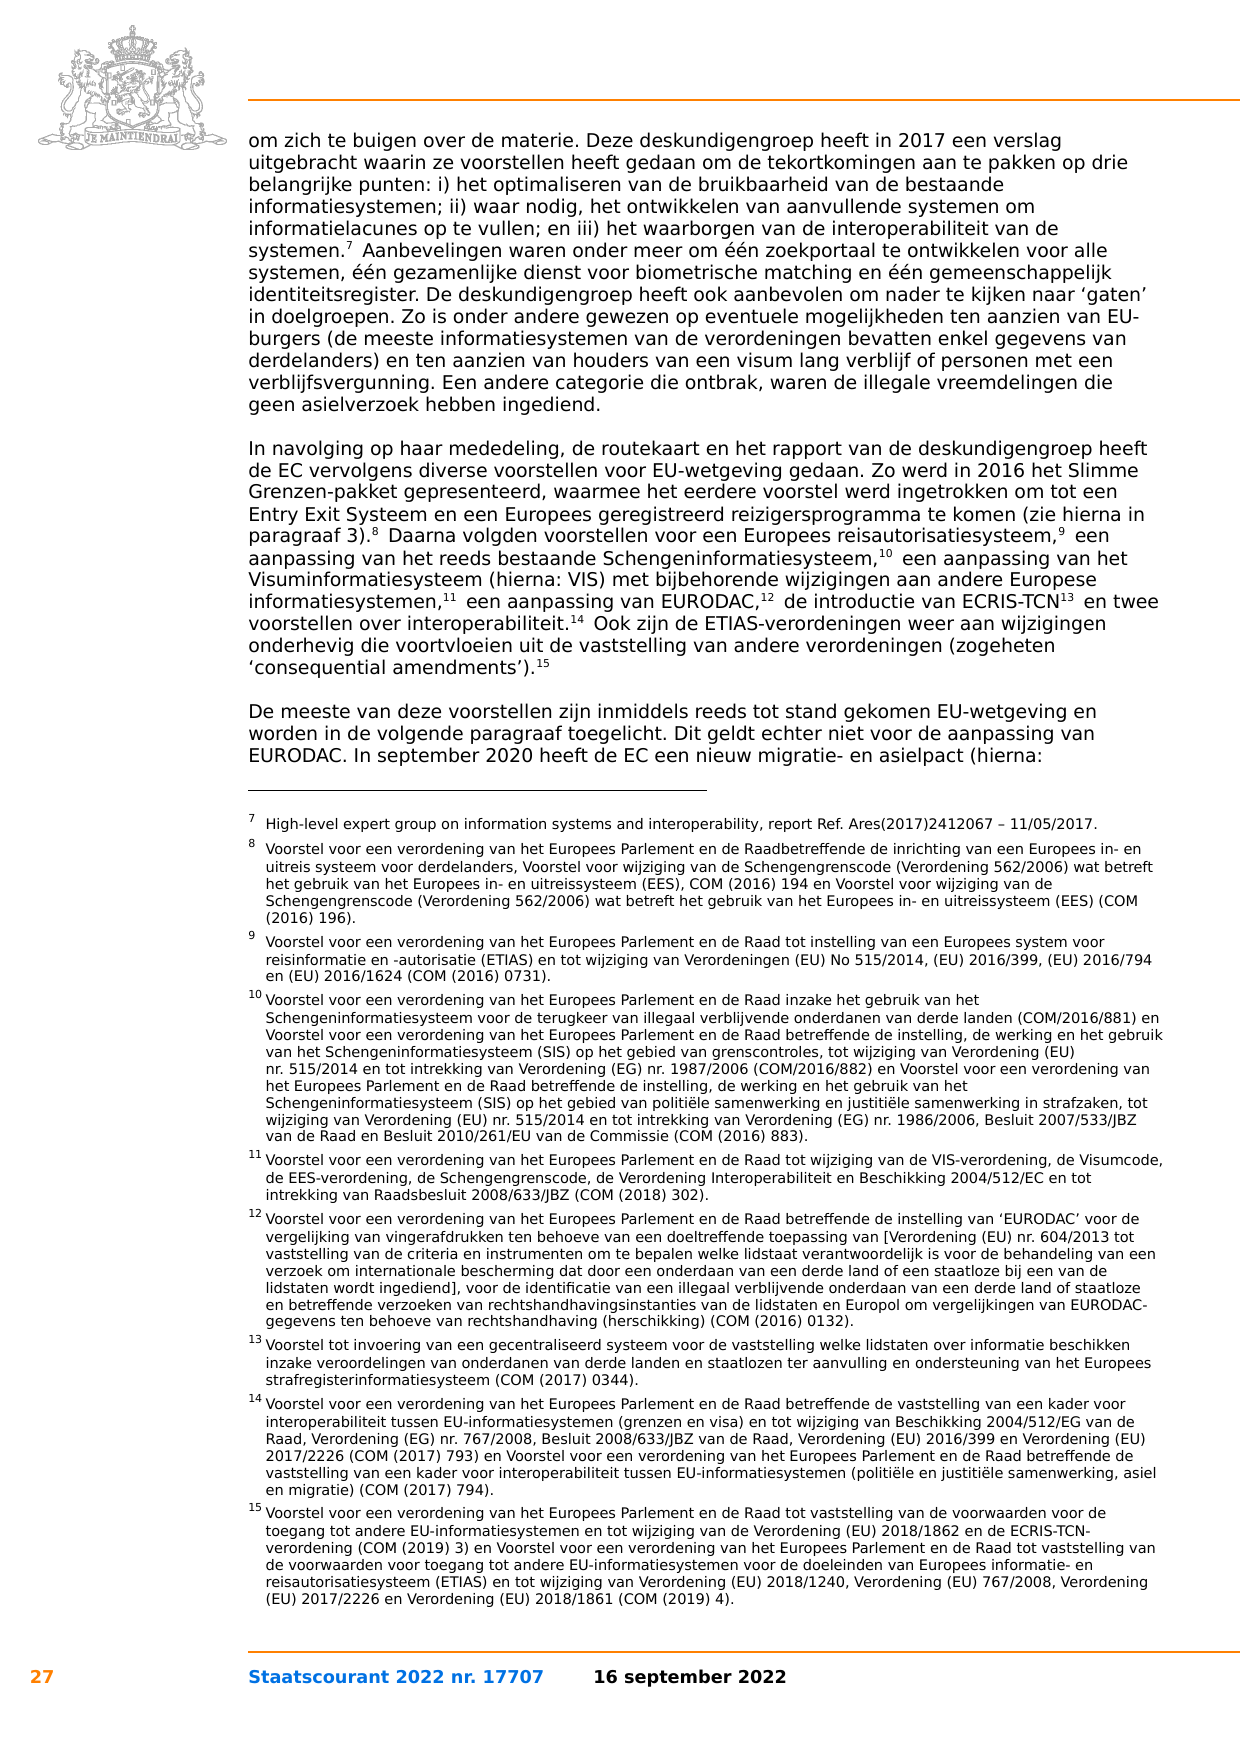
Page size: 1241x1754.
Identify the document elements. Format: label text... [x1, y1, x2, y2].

text Voorstel voor een verordening van het Europees Parlement en de Raad tot wijziging van de VIS-verordening, de Visumcode, de EES-verordening, de Schengengrenscode, de Verordening Interoperabiliteit en Beschikking 2004/512/EC en tot intrekking van Raadsbesluit 2008/633/JBZ (COM (2018) 302). [248, 1148, 1163, 1204]
text Voorstel voor een verordening van het Europees Parlement en de Raadbetreffende de inrichting van een Europees in- en uitreis systeem voor derdelanders, Voorstel voor wijziging van de Schengengrenscode (Verordening 562/2006) wat betreft het gebruik van het Europees in- en uitreissysteem (EES), COM (2016) 194 en Voorstel voor wijziging van de Schengengrenscode (Verordening 562/2006) wat betreft het gebruik van het Europees in- en uitreissysteem (EES) (COM (2016) 196). [248, 837, 1163, 927]
text Voorstel voor een verordening van het Europees Parlement en de Raad betreffende de vaststelling van een kader voor interoperabiliteit tussen EU-informatiesystemen (grenzen en visa) en tot wijziging van Beschikking 2004/512/EG van de Raad, Verordening (EG) nr. 767/2008, Besluit 2008/633/JBZ van de Raad, Verordening (EU) 2016/399 en Verordening (EU) 2017/2226 (COM (2017) 793) en Voorstel voor een verordening van het Europees Parlement en de Raad betreffende de vaststelling van een kader voor interoperabiliteit tussen EU-informatiesystemen (politiële en justitiële samenwerking, asiel en migratie) (COM (2017) 794). [248, 1392, 1163, 1498]
text Voorstel voor een verordening van het Europees Parlement en de Raad tot instelling van een Europees system voor reisinformatie en -autorisatie (ETIAS) en tot wijziging van Verordeningen (EU) No 515/2014, (EU) 2016/399, (EU) 2016/794 en (EU) 2016/1624 (COM (2016) 0731). [248, 929, 1163, 985]
text In navolging op haar mededeling, de routekaart en het rapport van de deskundigengroep heeft de EC vervolgens diverse voorstellen voor EU-wetgeving gedaan. Zo werd in 2016 het Slimme Grenzen-pakket gepresenteerd, waarmee het eerdere voorstel werd ingetrokken om tot een Entry Exit Systeem en een Europees geregistreerd reizigersprogramma te komen (zie hierna in paragraaf 3). Daarna volgden voorstellen voor een Europees reisautorisatiesysteem, een aanpassing van het reeds bestaande Schengeninformatiesysteem, een aanpassing van het Visuminformatiesysteem (hierna: VIS) met bijbehorende wijzigingen aan andere Europese informatiesystemen, een aanpassing van EURODAC, de introductie van ECRIS-TCN en twee voorstellen over interoperabiliteit. Ook zijn de ETIAS-verordeningen weer aan wijzigingen onderhevig die voortvloeien uit de vaststelling van andere verordeningen (zogeheten ‘consequential amendments’). [248, 437, 1163, 679]
text Voorstel tot invoering van een gecentraliseerd systeem voor de vaststelling welke lidstaten over informatie beschikken inzake veroordelingen van onderdanen van derde landen en staatlozen ter aanvulling en ondersteuning van het Europees strafregisterinformatiesysteem (COM (2017) 0344). [248, 1333, 1163, 1389]
text Voorstel voor een verordening van het Europees Parlement en de Raad inzake het gebruik van het Schengeninformatiesysteem voor de terugkeer van illegaal verblijvende onderdanen van derde landen (COM/2016/881) en Voorstel voor een verordening van het Europees Parlement en de Raad betreffende de instelling, de werking en het gebruik van het Schengeninformatiesysteem (SIS) op het gebied van grenscontroles, tot wijziging van Verordening (EU) nr. 515/2014 en tot intrekking van Verordening (EG) nr. 1987/2006 (COM/2016/882) en Voorstel voor een verordening van het Europees Parlement en de Raad betreffende de instelling, de werking en het gebruik van het Schengeninformatiesysteem (SIS) op het gebied van politiële samenwerking en justitiële samenwerking in strafzaken, tot wijziging van Verordening (EU) nr. 515/2014 en tot intrekking van Verordening (EG) nr. 1986/2006, Besluit 2007/533/JBZ van de Raad en Besluit 2010/261/EU van de Commissie (COM (2016) 883). [248, 988, 1163, 1145]
picture [38, 25, 227, 150]
text om zich te buigen over de materie. Deze deskundigengroep heeft in 2017 een verslag uitgebracht waarin ze voorstellen heeft gedaan om de tekortkomingen aan te pakken op drie belangrijke punten: i) het optimaliseren van de bruikbaarheid van de bestaande informatiesystemen; ii) waar nodig, het ontwikkelen van aanvullende systemen om informatielacunes op te vullen; en iii) het waarborgen van de interoperabiliteit van de systemen. Aanbevelingen waren onder meer om één zoekportaal te ontwikkelen voor alle systemen, één gezamenlijke dienst voor biometrische matching en één gemeenschappelijk identiteitsregister. De deskundigengroep heeft ook aanbevolen om nader te kijken naar ‘gaten’ in doelgroepen. Zo is onder andere gewezen op eventuele mogelijkheden ten aanzien van EU-burgers (de meeste informatiesystemen van de verordeningen bevatten enkel gegevens van derdelanders) en ten aanzien van houders van een visum lang verblijf of personen met een verblijfsvergunning. Een andere categorie die ontbrak, waren de illegale vreemdelingen die geen asielverzoek hebben ingediend. [248, 130, 1163, 416]
text High-level expert group on information systems and interoperability, report Ref. Ares(2017)2412067 – 11/05/2017. [248, 812, 1163, 834]
text Voorstel voor een verordening van het Europees Parlement en de Raad tot vaststelling van de voorwaarden voor de toegang tot andere EU-informatiesystemen en tot wijziging van de Verordening (EU) 2018/1862 en de ECRIS-TCN-verordening (COM (2019) 3) en Voorstel voor een verordening van het Europees Parlement en de Raad tot vaststelling van de voorwaarden voor toegang tot andere EU-informatiesystemen voor de doeleinden van Europees informatie- en reisautorisatiesysteem (ETIAS) en tot wijziging van Verordening (EU) 2018/1240, Verordening (EU) 767/2008, Verordening (EU) 2017/2226 en Verordening (EU) 2018/1861 (COM (2019) 4). [248, 1501, 1163, 1608]
text Voorstel voor een verordening van het Europees Parlement en de Raad betreffende de instelling van ‘EURODAC’ voor de vergelijking van vingerafdrukken ten behoeve van een doeltreffende toepassing van [Verordening (EU) nr. 604/2013 tot vaststelling van de criteria en instrumenten om te bepalen welke lidstaat verantwoordelijk is voor de behandeling van een verzoek om internationale bescherming dat door een onderdaan van een derde land of een staatloze bij een van de lidstaten wordt ingediend], voor de identificatie van een illegaal verblijvende onderdaan van een derde land of staatloze en betreffende verzoeken van rechtshandhavingsinstanties van de lidstaten en Europol om vergelijkingen van EURODAC-gegevens ten behoeve van rechtshandhaving (herschikking) (COM (2016) 0132). [248, 1207, 1163, 1330]
text De meeste van deze voorstellen zijn inmiddels reeds tot stand gekomen EU-wetgeving en worden in de volgende paragraaf toegelicht. Dit geldt echter niet voor de aanpassing van EURODAC. In september 2020 heeft de EC een nieuw migratie- en asielpact (hierna: [248, 701, 1163, 767]
